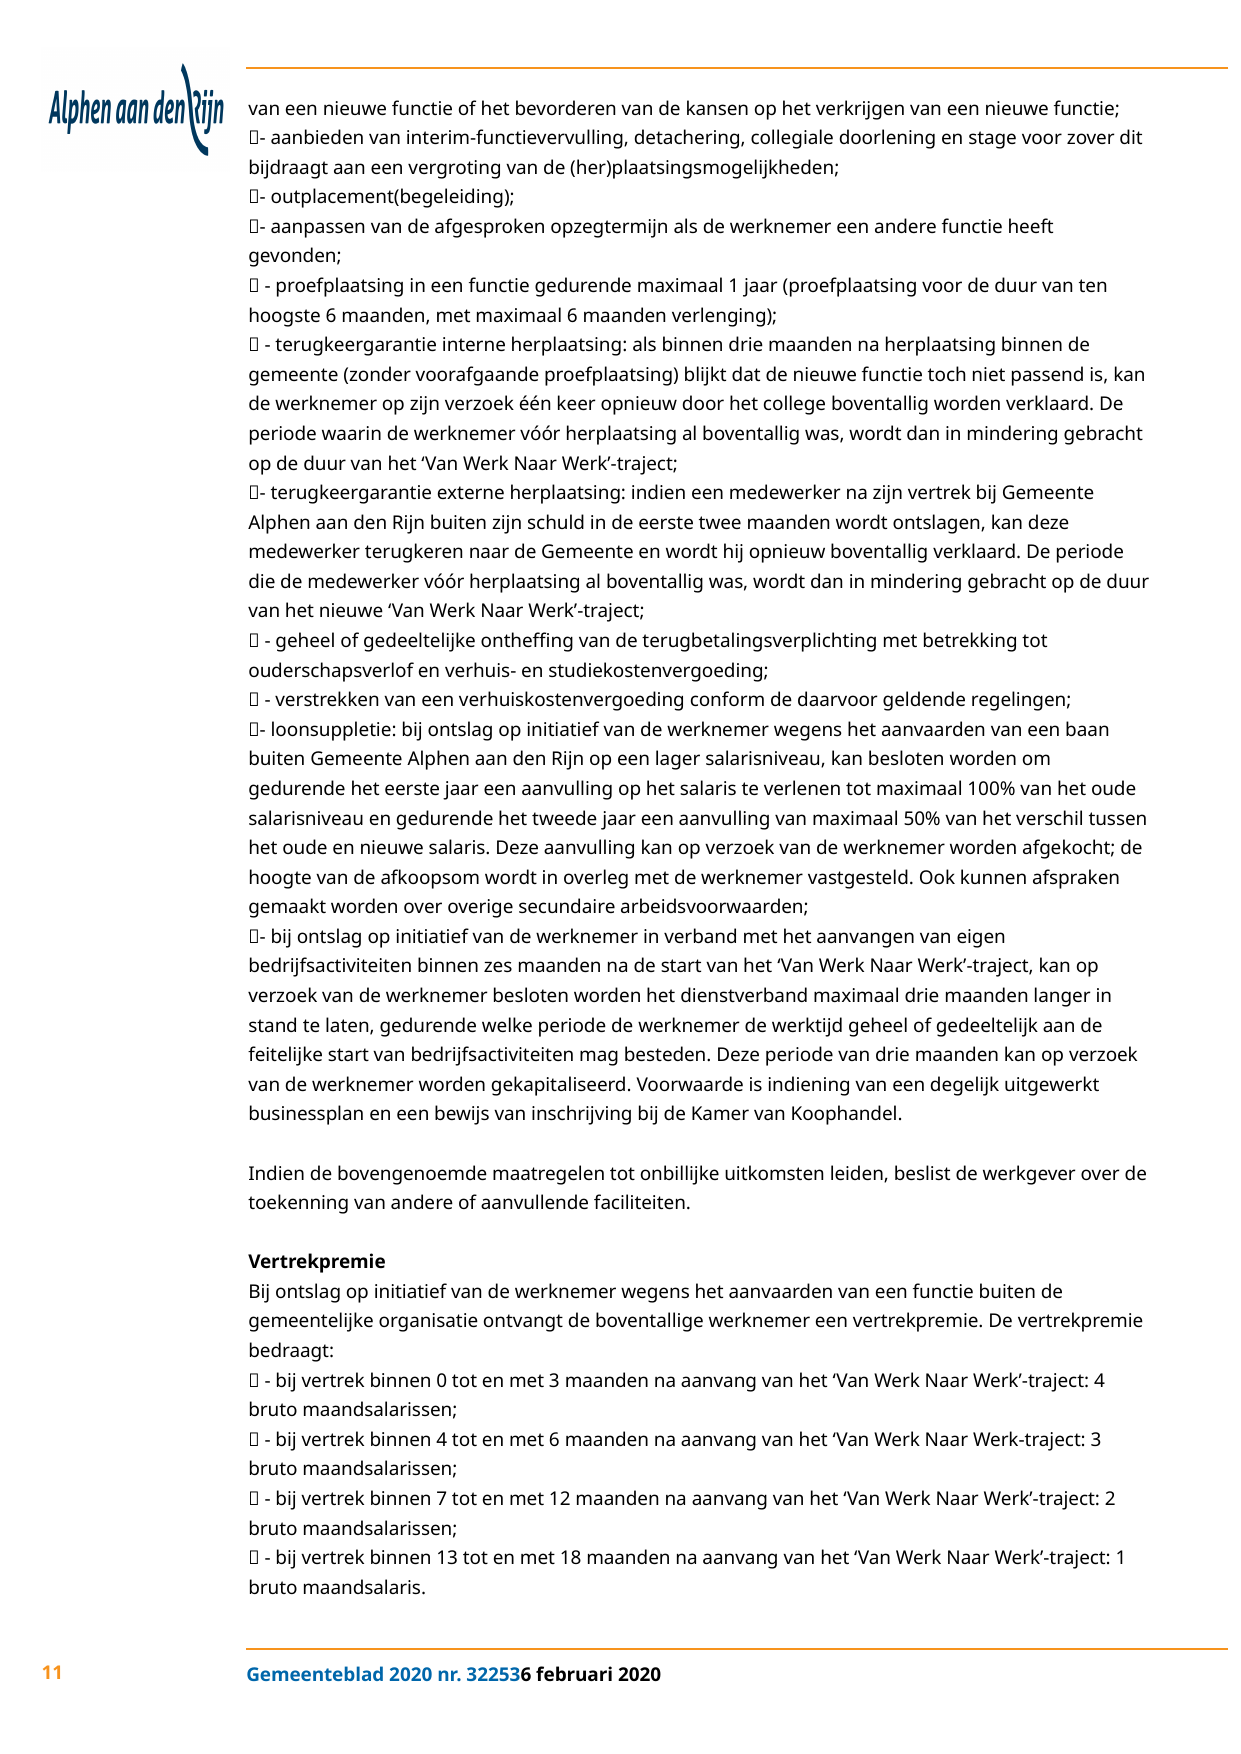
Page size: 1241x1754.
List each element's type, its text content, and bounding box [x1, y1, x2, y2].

picture [41, 47, 231, 172]
text  - bij vertrek binnen 13 tot en met 18 maanden na aanvang van het ‘Van Werk Naar Werk’-traject: 1 bruto maandsalaris. [248, 1544, 1152, 1600]
text  - bij vertrek binnen 4 tot en met 6 maanden na aanvang van het ‘Van Werk Naar Werk-traject: 3 bruto maandsalarissen; [248, 1426, 1152, 1481]
text Vertrekpremie [248, 1248, 1152, 1274]
text - aanpassen van de afgesproken opzegtermijn als de werknemer een andere functie heeft gevonden; [248, 213, 1152, 268]
text van een nieuwe functie of het bevorderen van de kansen op het verkrijgen van een nieuwe functie; [248, 95, 1152, 121]
text  - bij vertrek binnen 0 tot en met 3 maanden na aanvang van het ‘Van Werk Naar Werk’-traject: 4 bruto maandsalarissen; [248, 1367, 1152, 1422]
text  - verstrekken van een verhuiskostenvergoeding conform de daarvoor geldende regelingen; [248, 686, 1152, 712]
text - aanbieden van interim-functievervulling, detachering, collegiale doorlening en stage voor zover dit bijdraagt aan een vergroting van de (her)plaatsingsmogelijkheden; [248, 124, 1152, 180]
text - outplacement(begeleiding); [248, 183, 1152, 209]
text  - bij vertrek binnen 7 tot en met 12 maanden na aanvang van het ‘Van Werk Naar Werk’-traject: 2 bruto maandsalarissen; [248, 1485, 1152, 1541]
text  - proefplaatsing in een functie gedurende maximaal 1 jaar (proefplaatsing voor de duur van ten hoogste 6 maanden, met maximaal 6 maanden verlenging); [248, 272, 1152, 328]
text - terugkeergarantie externe herplaatsing: indien een medewerker na zijn vertrek bij Gemeente Alphen aan den Rijn buiten zijn schuld in de eerste twee maanden wordt ontslagen, kan deze medewerker terugkeren naar de Gemeente en wordt hij opnieuw boventallig verklaard. De periode die de medewerker vóór herplaatsing al boventallig was, wordt dan in mindering gebracht op de duur van het nieuwe ‘Van Werk Naar Werk’-traject; [248, 479, 1152, 623]
text  - geheel of gedeeltelijke ontheffing van de terugbetalingsverplichting met betrekking tot ouderschapsverlof en verhuis- en studiekostenvergoeding; [248, 627, 1152, 683]
text  - terugkeergarantie interne herplaatsing: als binnen drie maanden na herplaatsing binnen de gemeente (zonder voorafgaande proefplaatsing) blijkt dat de nieuwe functie toch niet passend is, kan de werknemer op zijn verzoek één keer opnieuw door het college boventallig worden verklaard. De periode waarin de werknemer vóór herplaatsing al boventallig was, wordt dan in mindering gebracht op de duur van het ‘Van Werk Naar Werk’-traject; [248, 331, 1152, 476]
text - loonsuppletie: bij ontslag op initiatief van de werknemer wegens het aanvaarden van een baan buiten Gemeente Alphen aan den Rijn op een lager salarisniveau, kan besloten worden om gedurende het eerste jaar een aanvulling op het salaris te verlenen tot maximaal 100% van het oude salarisniveau en gedurende het tweede jaar een aanvulling van maximaal 50% van het verschil tussen het oude en nieuwe salaris. Deze aanvulling kan op verzoek van de werknemer worden afgekocht; de hoogte van de afkoopsom wordt in overleg met de werknemer vastgesteld. Ook kunnen afspraken gemaakt worden over overige secundaire arbeidsvoorwaarden; [248, 716, 1152, 919]
text Bij ontslag op initiatief van de werknemer wegens het aanvaarden van een functie buiten de gemeentelijke organisatie ontvangt de boventallige werknemer een vertrekpremie. De vertrekpremie bedraagt: [248, 1278, 1152, 1363]
text - bij ontslag op initiatief van de werknemer in verband met het aanvangen van eigen bedrijfsactiviteiten binnen zes maanden na de start van het ‘Van Werk Naar Werk’-traject, kan op verzoek van de werknemer besloten worden het dienstverband maximaal drie maanden langer in stand te laten, gedurende welke periode de werknemer de werktijd geheel of gedeeltelijk aan de feitelijke start van bedrijfsactiviteiten mag besteden. Deze periode van drie maanden kan op verzoek van de werknemer worden gekapitaliseerd. Voorwaarde is indiening van een degelijk uitgewerkt businessplan en een bewijs van inschrijving bij de Kamer van Koophandel. [248, 923, 1152, 1126]
text Indien de bovengenoemde maatregelen tot onbillijke uitkomsten leiden, beslist de werkgever over de toekenning van andere of aanvullende faciliteiten. [248, 1160, 1152, 1215]
